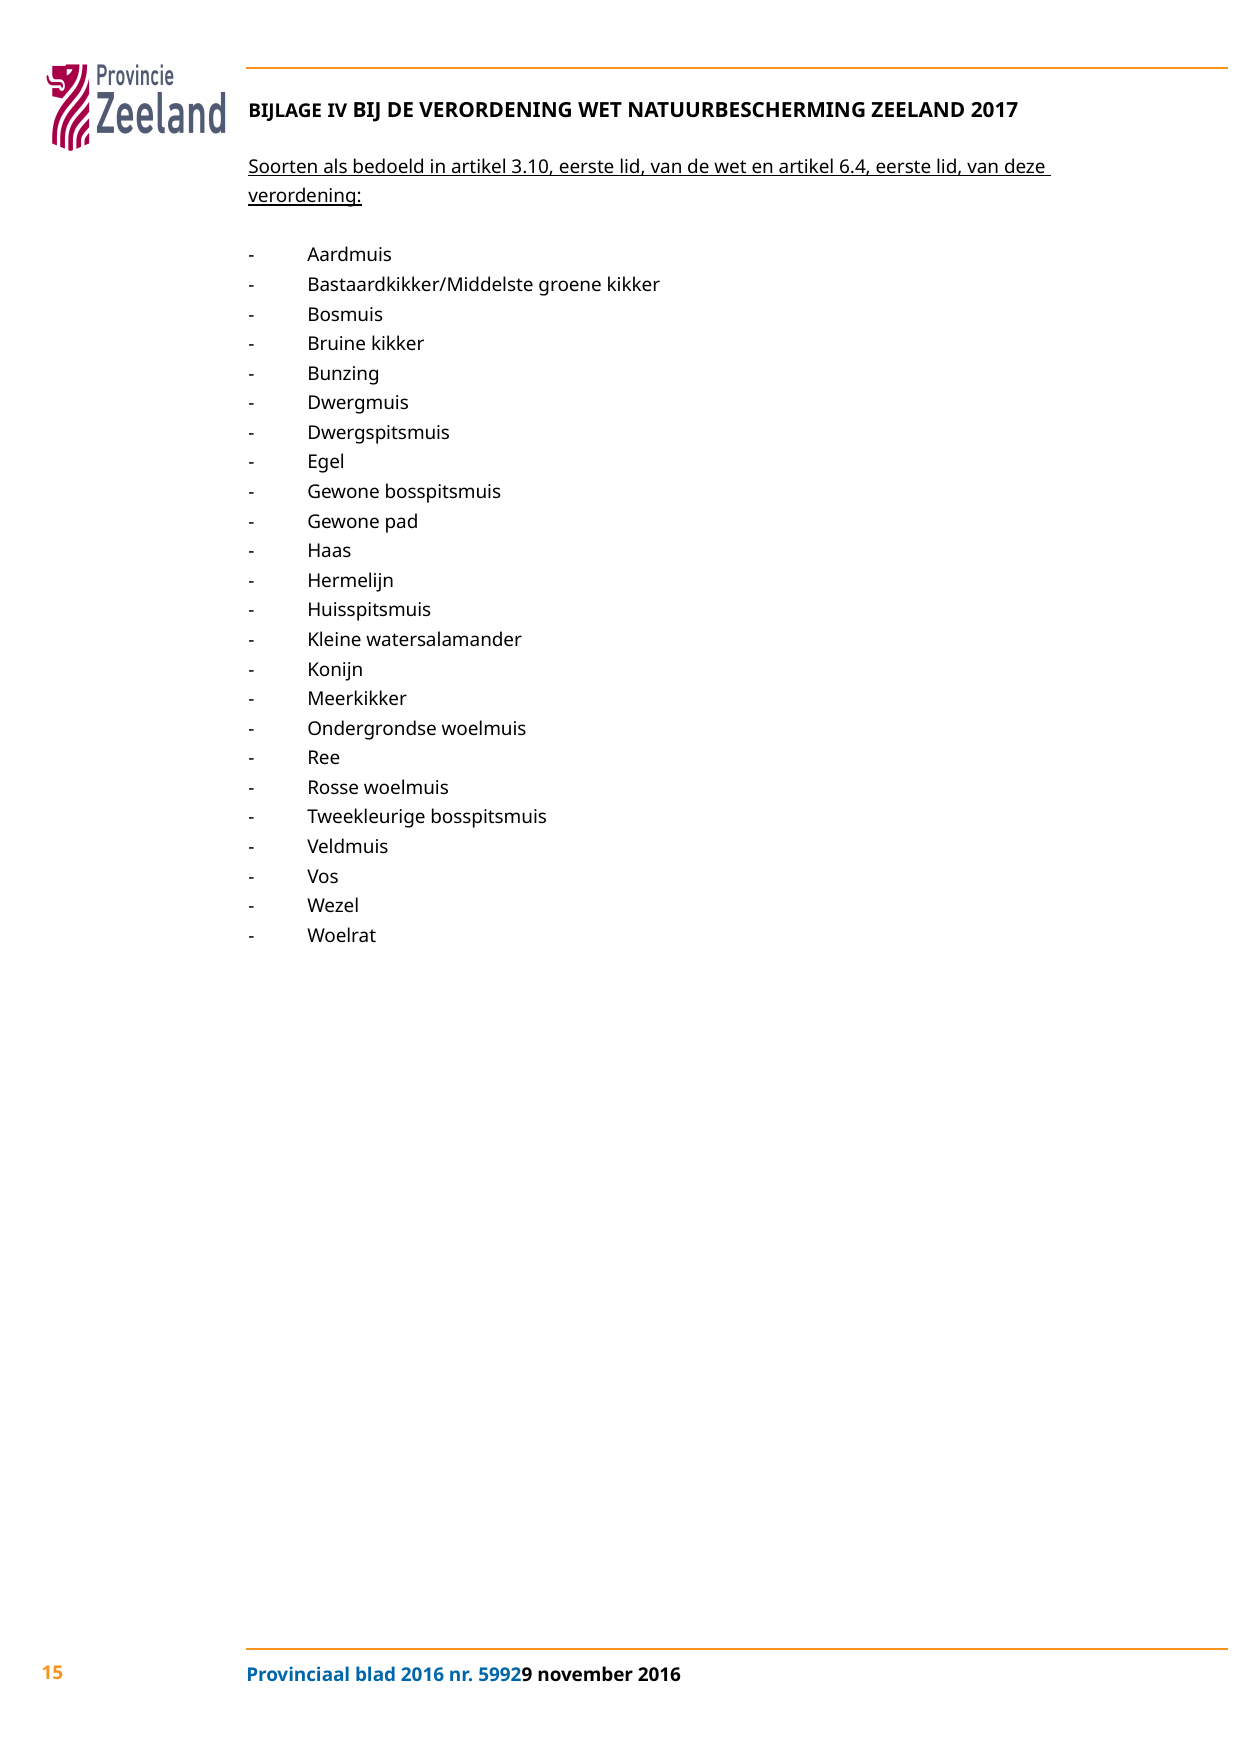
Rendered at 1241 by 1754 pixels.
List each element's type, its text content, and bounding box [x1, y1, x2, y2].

list Egel [248, 449, 1152, 474]
list Haas [248, 537, 1152, 563]
picture [41, 47, 231, 172]
list Ree [248, 744, 1152, 770]
list Gewone bosspitsmuis [248, 478, 1152, 504]
list Bruine kikker [248, 330, 1152, 356]
list Dwergmuis [248, 389, 1152, 415]
list Rosse woelmuis [248, 774, 1152, 800]
list Bosmuis [248, 301, 1152, 327]
list Kleine watersalamander [248, 626, 1152, 652]
text Soorten als bedoeld in artikel 3.10, eerste lid, van de wet en artikel 6.4, eerste lid, van deze verordening: [248, 153, 1152, 208]
list Huisspitsmuis [248, 597, 1152, 622]
list Bastaardkikker/Middelste groene kikker [248, 271, 1152, 297]
list Tweekleurige bosspitsmuis [248, 804, 1152, 829]
text BIJLAGE IV BIJ DE VERORDENING WET NATUURBESCHERMING ZEELAND 2017 [248, 95, 1152, 123]
list Wezel [248, 892, 1152, 918]
list Gewone pad [248, 508, 1152, 534]
list Konijn [248, 656, 1152, 682]
list Hermelijn [248, 567, 1152, 593]
list Bunzing [248, 360, 1152, 386]
list Ondergrondse woelmuis [248, 715, 1152, 741]
list Meerkikker [248, 685, 1152, 711]
list Woelrat [248, 922, 1152, 948]
list Vos [248, 863, 1152, 889]
list Dwergspitsmuis [248, 419, 1152, 445]
list Veldmuis [248, 833, 1152, 859]
list Aardmuis [248, 242, 1152, 267]
